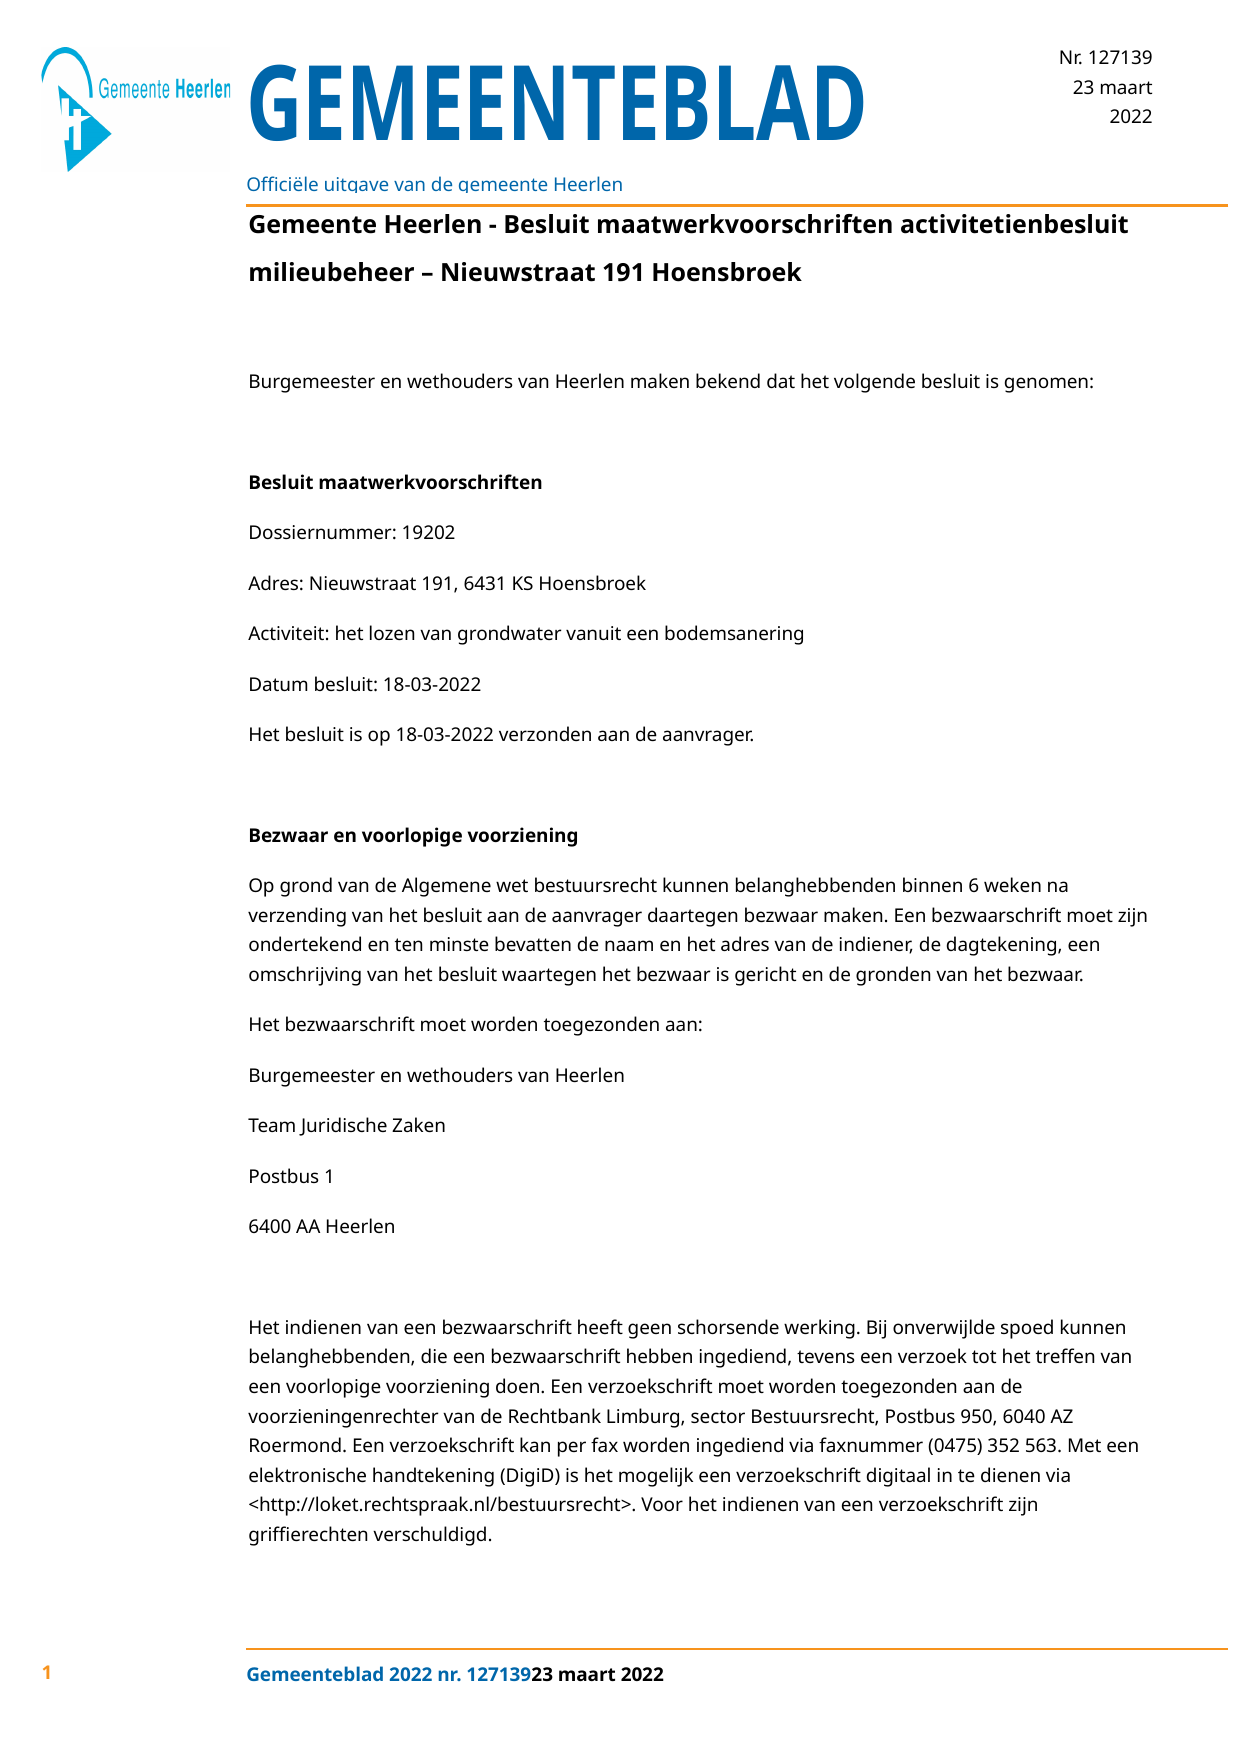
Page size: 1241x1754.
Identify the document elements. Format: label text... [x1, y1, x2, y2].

text Activiteit: het lozen van grondwater vanuit een bodemsanering [248, 620, 1152, 646]
text 6400 AA Heerlen [248, 1213, 1152, 1239]
text Team Juridische Zaken [248, 1112, 1152, 1138]
text Gemeente Heerlen - Besluit maatwerkvoorschriften activitetienbesluit milieubeheer – Nieuwstraat 191 Hoensbroek [248, 207, 1152, 288]
text Postbus 1 [248, 1163, 1152, 1189]
picture [41, 47, 231, 172]
text Bezwaar en voorlopige voorziening [248, 822, 1152, 848]
text Adres: Nieuwstraat 191, 6431 KS Hoensbroek [248, 570, 1152, 596]
text Dossiernummer: 19202 [248, 519, 1152, 545]
text Het indienen van een bezwaarschrift heeft geen schorsende werking. Bij onverwijlde spoed kunnen belanghebbenden, die een bezwaarschrift hebben ingediend, tevens een verzoek tot het treffen van een voorlopige voorziening doen. Een verzoekschrift moet worden toegezonden aan de voorzieningenrechter van de Rechtbank Limburg, sector Bestuursrecht, Postbus 950, 6040 AZ Roermond. Een verzoekschrift kan per fax worden ingediend via faxnummer (0475) 352 563. Met een elektronische handtekening (DigiD) is het mogelijk een verzoekschrift digitaal in te dienen via <http://loket.rechtspraak.nl/bestuursrecht>. Voor het indienen van een verzoekschrift zijn griffierechten verschuldigd. [248, 1314, 1152, 1547]
text Op grond van de Algemene wet bestuursrecht kunnen belanghebbenden binnen 6 weken na verzending van het besluit aan de aanvrager daartegen bezwaar maken. Een bezwaarschrift moet zijn ondertekend en ten minste bevatten de naam en het adres van de indiener, de dagtekening, een omschrijving van het besluit waartegen het bezwaar is gericht en de gronden van het bezwaar. [248, 872, 1152, 987]
text Besluit maatwerkvoorschriften [248, 469, 1152, 495]
text Burgemeester en wethouders van Heerlen maken bekend dat het volgende besluit is genomen: [248, 368, 1152, 394]
text Het besluit is op 18-03-2022 verzonden aan de aanvrager. [248, 721, 1152, 747]
picture [41, 47, 59, 70]
text Burgemeester en wethouders van Heerlen [248, 1062, 1152, 1088]
text Het bezwaarschrift moet worden toegezonden aan: [248, 1012, 1152, 1037]
text Datum besluit: 18-03-2022 [248, 671, 1152, 697]
